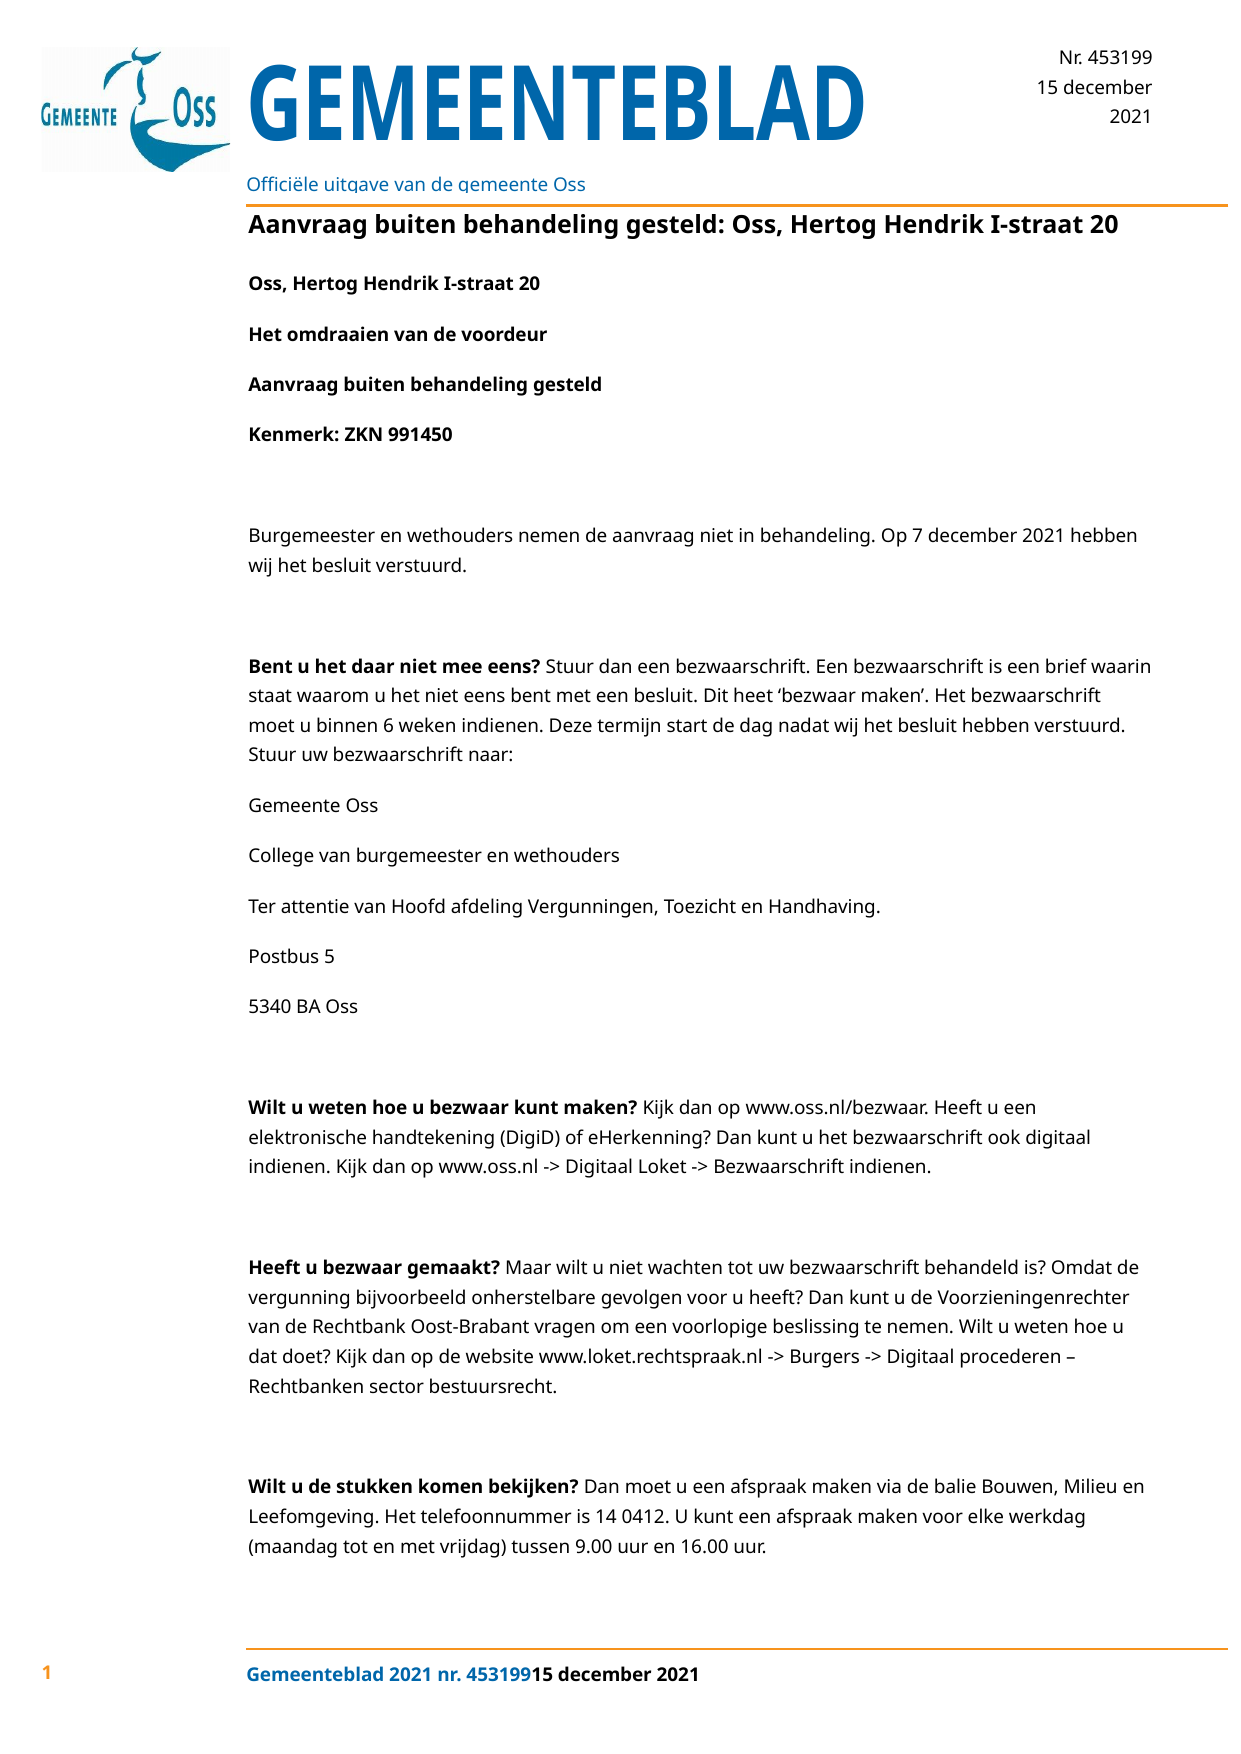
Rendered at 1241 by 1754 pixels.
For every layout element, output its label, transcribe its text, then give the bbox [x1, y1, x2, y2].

text Het omdraaien van de voordeur [248, 321, 1152, 346]
picture [41, 47, 231, 172]
text Wilt u de stukken komen bekijken? Dan moet u een afspraak maken via de balie Bouwen, Milieu en Leefomgeving. Het telefoonnummer is 14 0412. U kunt een afspraak maken voor elke werkdag (maandag tot en met vrijdag) tussen 9.00 uur en 16.00 uur. [248, 1474, 1152, 1558]
text Wilt u weten hoe u bezwaar kunt maken? Kijk dan op www.oss.nl/bezwaar. Heeft u een elektronische handtekening (DigiD) of eHerkenning? Dan kunt u het bezwaarschrift ook digitaal indienen. Kijk dan op www.oss.nl -> Digitaal Loket -> Bezwaarschrift indienen. [248, 1094, 1152, 1179]
text Heeft u bezwaar gemaakt? Maar wilt u niet wachten tot uw bezwaarschrift behandeld is? Omdat de vergunning bijvoorbeeld onherstelbare gevolgen voor u heeft? Dan kunt u de Voorzieningenrechter van de Rechtbank Oost-Brabant vragen om een voorlopige beslissing te nemen. Wilt u weten hoe u dat doet? Kijk dan op de website www.loket.rechtspraak.nl -> Burgers -> Digitaal procederen – Rechtbanken sector bestuursrecht. [248, 1254, 1152, 1398]
text Burgemeester en wethouders nemen de aanvraag niet in behandeling. Op 7 december 2021 hebben wij het besluit verstuurd. [248, 522, 1152, 578]
text Ter attentie van Hoofd afdeling Vergunningen, Toezicht en Handhaving. [248, 893, 1152, 918]
text College van burgemeester en wethouders [248, 842, 1152, 868]
text Aanvraag buiten behandeling gesteld: Oss, Hertog Hendrik I-straat 20 [248, 207, 1152, 241]
text Gemeente Oss [248, 792, 1152, 818]
text Bent u het daar niet mee eens? Stuur dan een bezwaarschrift. Een bezwaarschrift is een brief waarin staat waarom u het niet eens bent met een besluit. Dit heet ‘bezwaar maken’. Het bezwaarschrift moet u binnen 6 weken indienen. Deze termijn start de dag nadat wij het besluit hebben verstuurd. Stuur uw bezwaarschrift naar: [248, 653, 1152, 767]
text Postbus 5 [248, 943, 1152, 969]
text Aanvraag buiten behandeling gesteld [248, 371, 1152, 397]
text 5340 BA Oss [248, 994, 1152, 1019]
text Oss, Hertog Hendrik I-straat 20 [248, 270, 1152, 296]
text Kenmerk: ZKN 991450 [248, 422, 1152, 447]
